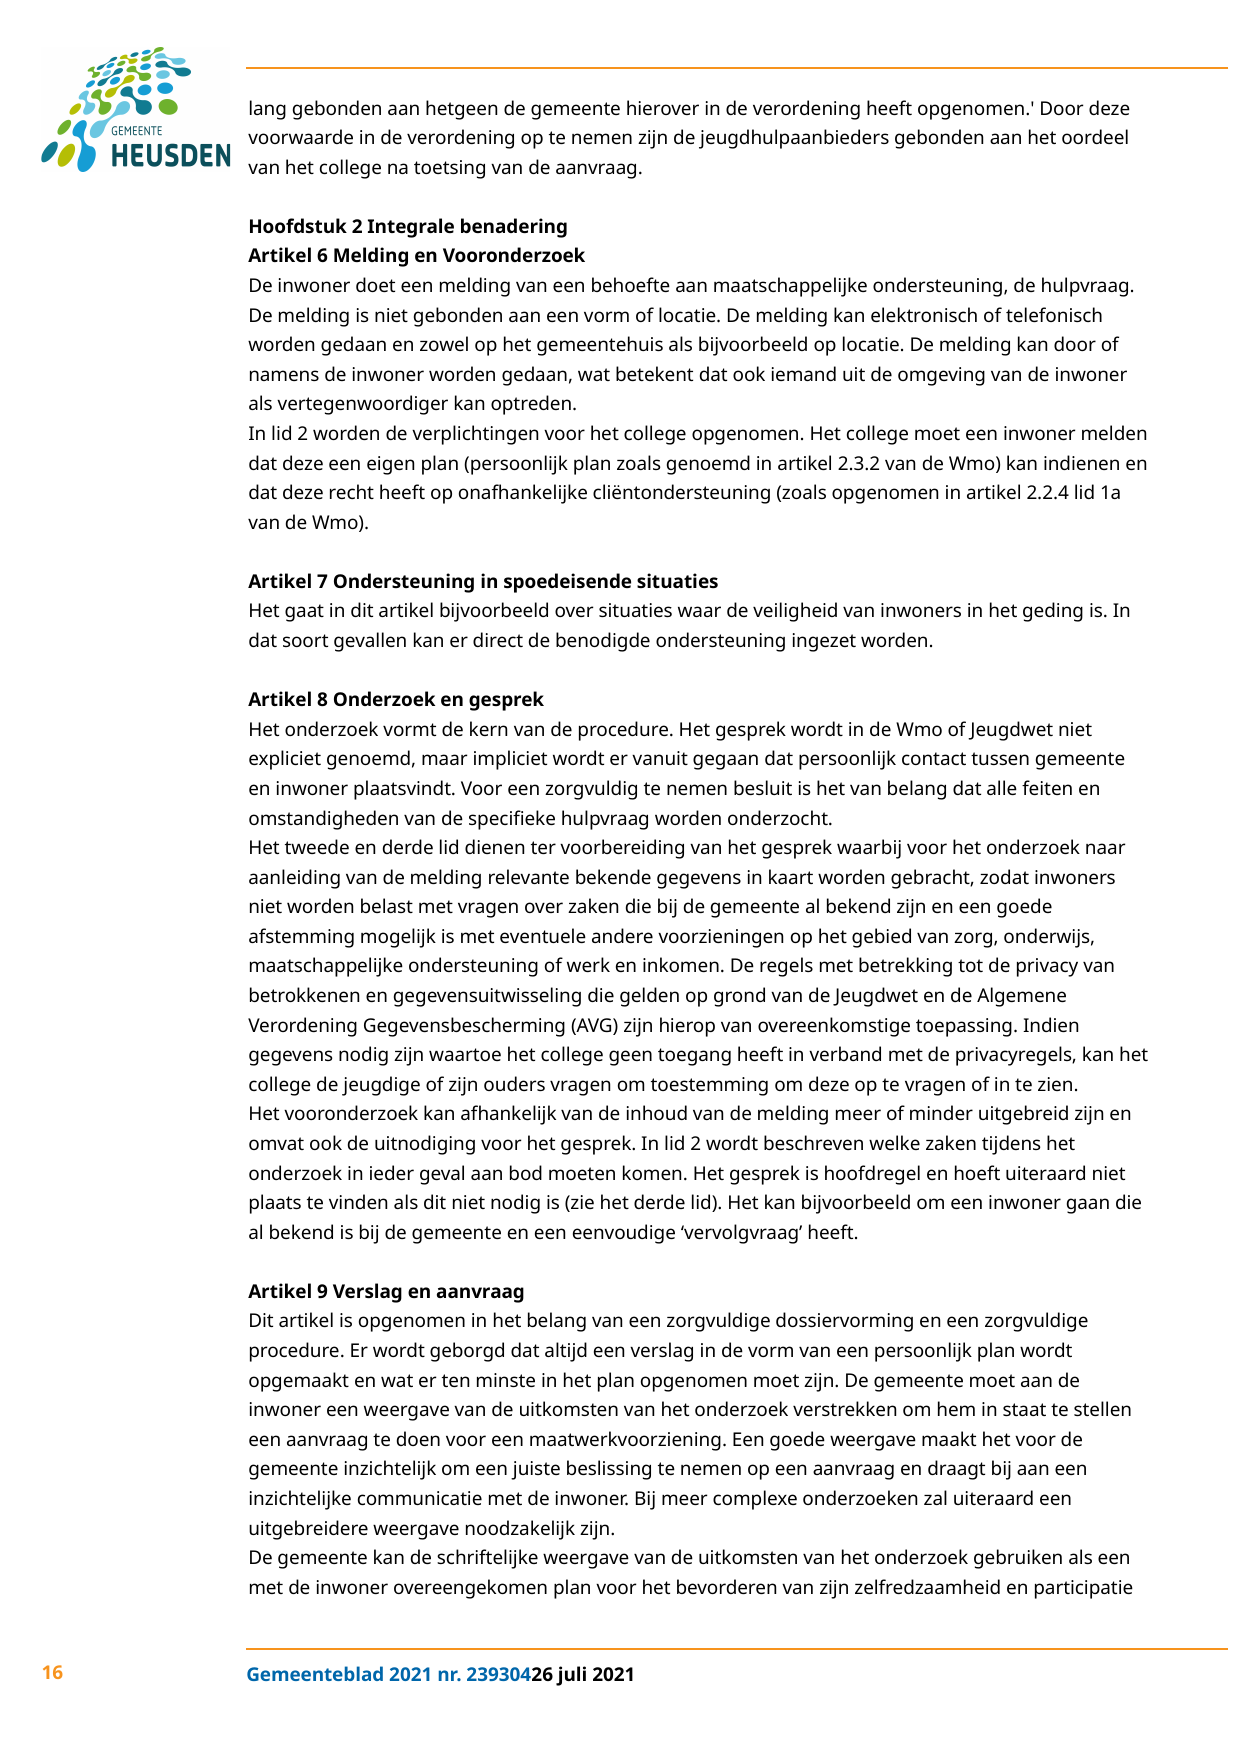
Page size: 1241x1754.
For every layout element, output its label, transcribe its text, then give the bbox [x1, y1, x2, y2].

text Het onderzoek vormt de kern van de procedure. Het gesprek wordt in de Wmo of Jeugdwet niet expliciet genoemd, maar impliciet wordt er vanuit gegaan dat persoonlijk contact tussen gemeente en inwoner plaatsvindt. Voor een zorgvuldig te nemen besluit is het van belang dat alle feiten en omstandigheden van de specifieke hulpvraag worden onderzocht. [248, 716, 1152, 831]
text Het vooronderzoek kan afhankelijk van de inhoud van de melding meer of minder uitgebreid zijn en omvat ook de uitnodiging voor het gesprek. In lid 2 wordt beschreven welke zaken tijdens het onderzoek in ieder geval aan bod moeten komen. Het gesprek is hoofdregel en hoeft uiteraard niet plaats te vinden als dit niet nodig is (zie het derde lid). Het kan bijvoorbeeld om een inwoner gaan die al bekend is bij de gemeente en een eenvoudige ‘vervolgvraag’ heeft. [248, 1101, 1152, 1245]
text Het tweede en derde lid dienen ter voorbereiding van het gesprek waarbij voor het onderzoek naar aanleiding van de melding relevante bekende gegevens in kaart worden gebracht, zodat inwoners niet worden belast met vragen over zaken die bij de gemeente al bekend zijn en een goede afstemming mogelijk is met eventuele andere voorzieningen op het gebied van zorg, onderwijs, maatschappelijke ondersteuning of werk en inkomen. De regels met betrekking tot de privacy van betrokkenen en gegevensuitwisseling die gelden op grond van de Jeugdwet en de Algemene Verordening Gegevensbescherming (AVG) zijn hierop van overeenkomstige toepassing. Indien gegevens nodig zijn waartoe het college geen toegang heeft in verband met de privacyregels, kan het college de jeugdige of zijn ouders vragen om toestemming om deze op te vragen of in te zien. [248, 834, 1152, 1097]
text De gemeente kan de schriftelijke weergave van de uitkomsten van het onderzoek gebruiken als een met de inwoner overeengekomen plan voor het bevorderen van zijn zelfredzaamheid en participatie [248, 1544, 1152, 1600]
text In lid 2 worden de verplichtingen voor het college opgenomen. Het college moet een inwoner melden dat deze een eigen plan (persoonlijk plan zoals genoemd in artikel 2.3.2 van de Wmo) kan indienen en dat deze recht heeft op onafhankelijke cliëntondersteuning (zoals opgenomen in artikel 2.2.4 lid 1a van de Wmo). [248, 420, 1152, 535]
text Artikel 7 Ondersteuning in spoedeisende situaties [248, 568, 1152, 594]
text Hoofdstuk 2 Integrale benadering [248, 213, 1152, 239]
text Artikel 9 Verslag en aanvraag [248, 1278, 1152, 1304]
text De inwoner doet een melding van een behoefte aan maatschappelijke ondersteuning, de hulpvraag. De melding is niet gebonden aan een vorm of locatie. De melding kan elektronisch of telefonisch worden gedaan en zowel op het gemeentehuis als bijvoorbeeld op locatie. De melding kan door of namens de inwoner worden gedaan, wat betekent dat ook iemand uit de omgeving van de inwoner als vertegenwoordiger kan optreden. [248, 272, 1152, 416]
picture [41, 47, 231, 172]
text Dit artikel is opgenomen in het belang van een zorgvuldige dossiervorming en een zorgvuldige procedure. Er wordt geborgd dat altijd een verslag in de vorm van een persoonlijk plan wordt opgemaakt en wat er ten minste in het plan opgenomen moet zijn. De gemeente moet aan de inwoner een weergave van de uitkomsten van het onderzoek verstrekken om hem in staat te stellen een aanvraag te doen voor een maatwerkvoorziening. Een goede weergave maakt het voor de gemeente inzichtelijk om een juiste beslissing te nemen op een aanvraag en draagt bij aan een inzichtelijke communicatie met de inwoner. Bij meer complexe onderzoeken zal uiteraard een uitgebreidere weergave noodzakelijk zijn. [248, 1308, 1152, 1541]
text Artikel 6 Melding en Vooronderzoek [248, 243, 1152, 268]
text Het gaat in dit artikel bijvoorbeeld over situaties waar de veiligheid van inwoners in het geding is. In dat soort gevallen kan er direct de benodigde ondersteuning ingezet worden. [248, 598, 1152, 653]
text lang gebonden aan hetgeen de gemeente hierover in de verordening heeft opgenomen.' Door deze voorwaarde in de verordening op te nemen zijn de jeugdhulpaanbieders gebonden aan het oordeel van het college na toetsing van de aanvraag. [248, 95, 1152, 180]
text Artikel 8 Onderzoek en gesprek [248, 686, 1152, 712]
